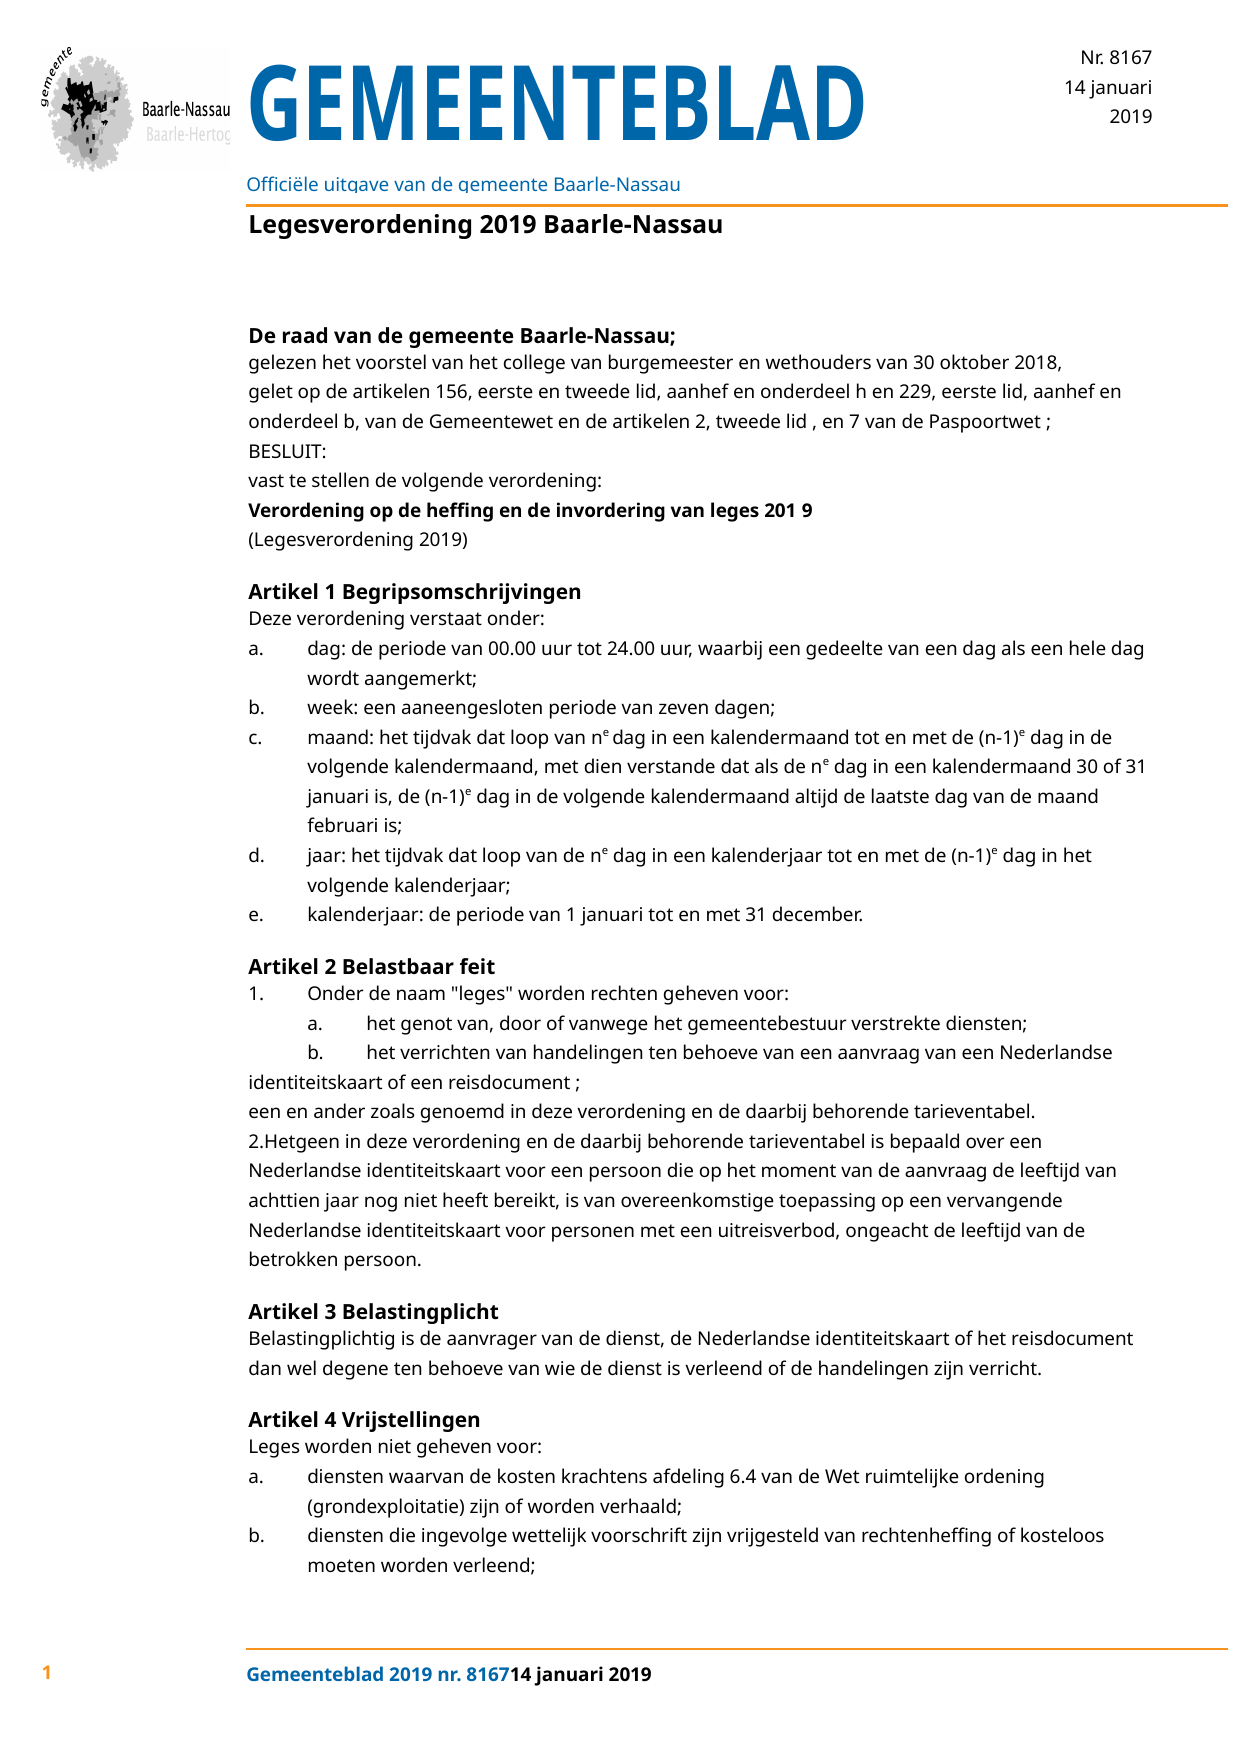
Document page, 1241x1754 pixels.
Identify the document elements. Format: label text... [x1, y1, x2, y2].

text Legesverordening 2019 Baarle-Nassau [248, 207, 1152, 241]
text Belastingplichtig is de aanvrager van de dienst, de Nederlandse identiteitskaart of het reisdocument dan wel degene ten behoeve van wie de dienst is verleend of de handelingen zijn verricht. [248, 1325, 1152, 1381]
list jaar: het tijdvak dat loop van de ne dag in een kalenderjaar tot en met de (n-1)e dag in het volgende kalenderjaar; [248, 842, 1152, 897]
list het verrichten van handelingen ten behoeve van een aanvraag van een Nederlandse [307, 1039, 1152, 1065]
list kalenderjaar: de periode van 1 januari tot en met 31 december. [248, 901, 1152, 927]
list diensten die ingevolge wettelijk voorschrift zijn vrijgesteld van rechtenheffing of kosteloos moeten worden verleend; [248, 1522, 1152, 1578]
list Onder de naam "leges" worden rechten geheven voor: [248, 980, 1152, 1006]
text (Legesverordening 2019) [248, 527, 1152, 552]
list diensten waarvan de kosten krachtens afdeling 6.4 van de Wet ruimtelijke ordening (grondexploitatie) zijn of worden verhaald; [248, 1463, 1152, 1519]
text BESLUIT: [248, 438, 1152, 464]
text identiteitskaart of een reisdocument ; [248, 1069, 1152, 1095]
list dag: de periode van 00.00 uur tot 24.00 uur, waarbij een gedeelte van een dag als een hele dag wordt aangemerkt; [248, 635, 1152, 690]
text gelezen het voorstel van het college van burgemeester en wethouders van 30 oktober 2018, [248, 349, 1152, 375]
text Artikel 2 Belastbaar feit [248, 952, 1152, 980]
text 2.Hetgeen in deze verordening en de daarbij behorende tarieventabel is bepaald over een Nederlandse identiteitskaart voor een persoon die op het moment van de aanvraag de leeftijd van achttien jaar nog niet heeft bereikt, is van overeenkomstige toepassing op een vervangende Nederlandse identiteitskaart voor personen met een uitreisverbod, ongeacht de leeftijd van de betrokken persoon. [248, 1128, 1152, 1272]
text Artikel 4 Vrijstellingen [248, 1405, 1152, 1434]
text Artikel 1 Begripsomschrijvingen [248, 577, 1152, 606]
text Verordening op de heffing en de invordering van leges 201 9 [248, 497, 1152, 523]
list week: een aaneengesloten periode van zeven dagen; [248, 694, 1152, 720]
text Deze verordening verstaat onder: [248, 606, 1152, 631]
text Leges worden niet geheven voor: [248, 1434, 1152, 1459]
text een en ander zoals genoemd in deze verordening en de daarbij behorende tarieventabel. [248, 1098, 1152, 1124]
text Artikel 3 Belastingplicht [248, 1297, 1152, 1325]
text gelet op de artikelen 156, eerste en tweede lid, aanhef en onderdeel h en 229, eerste lid, aanhef en onderdeel b, van de Gemeentewet en de artikelen 2, tweede lid , en 7 van de Paspoortwet ; [248, 379, 1152, 434]
text De raad van de gemeente Baarle-Nassau; [248, 321, 1152, 349]
list het genot van, door of vanwege het gemeentebestuur verstrekte diensten; [307, 1010, 1152, 1036]
text vast te stellen de volgende verordening: [248, 467, 1152, 493]
picture [41, 47, 231, 172]
list maand: het tijdvak dat loop van ne dag in een kalendermaand tot en met de (n-1)e dag in de volgende kalendermaand, met dien verstande dat als de ne dag in een kalendermaand 30 of 31 januari is, de (n-1)e dag in de volgende kalendermaand altijd de laatste dag van de maand februari is; [248, 724, 1152, 838]
